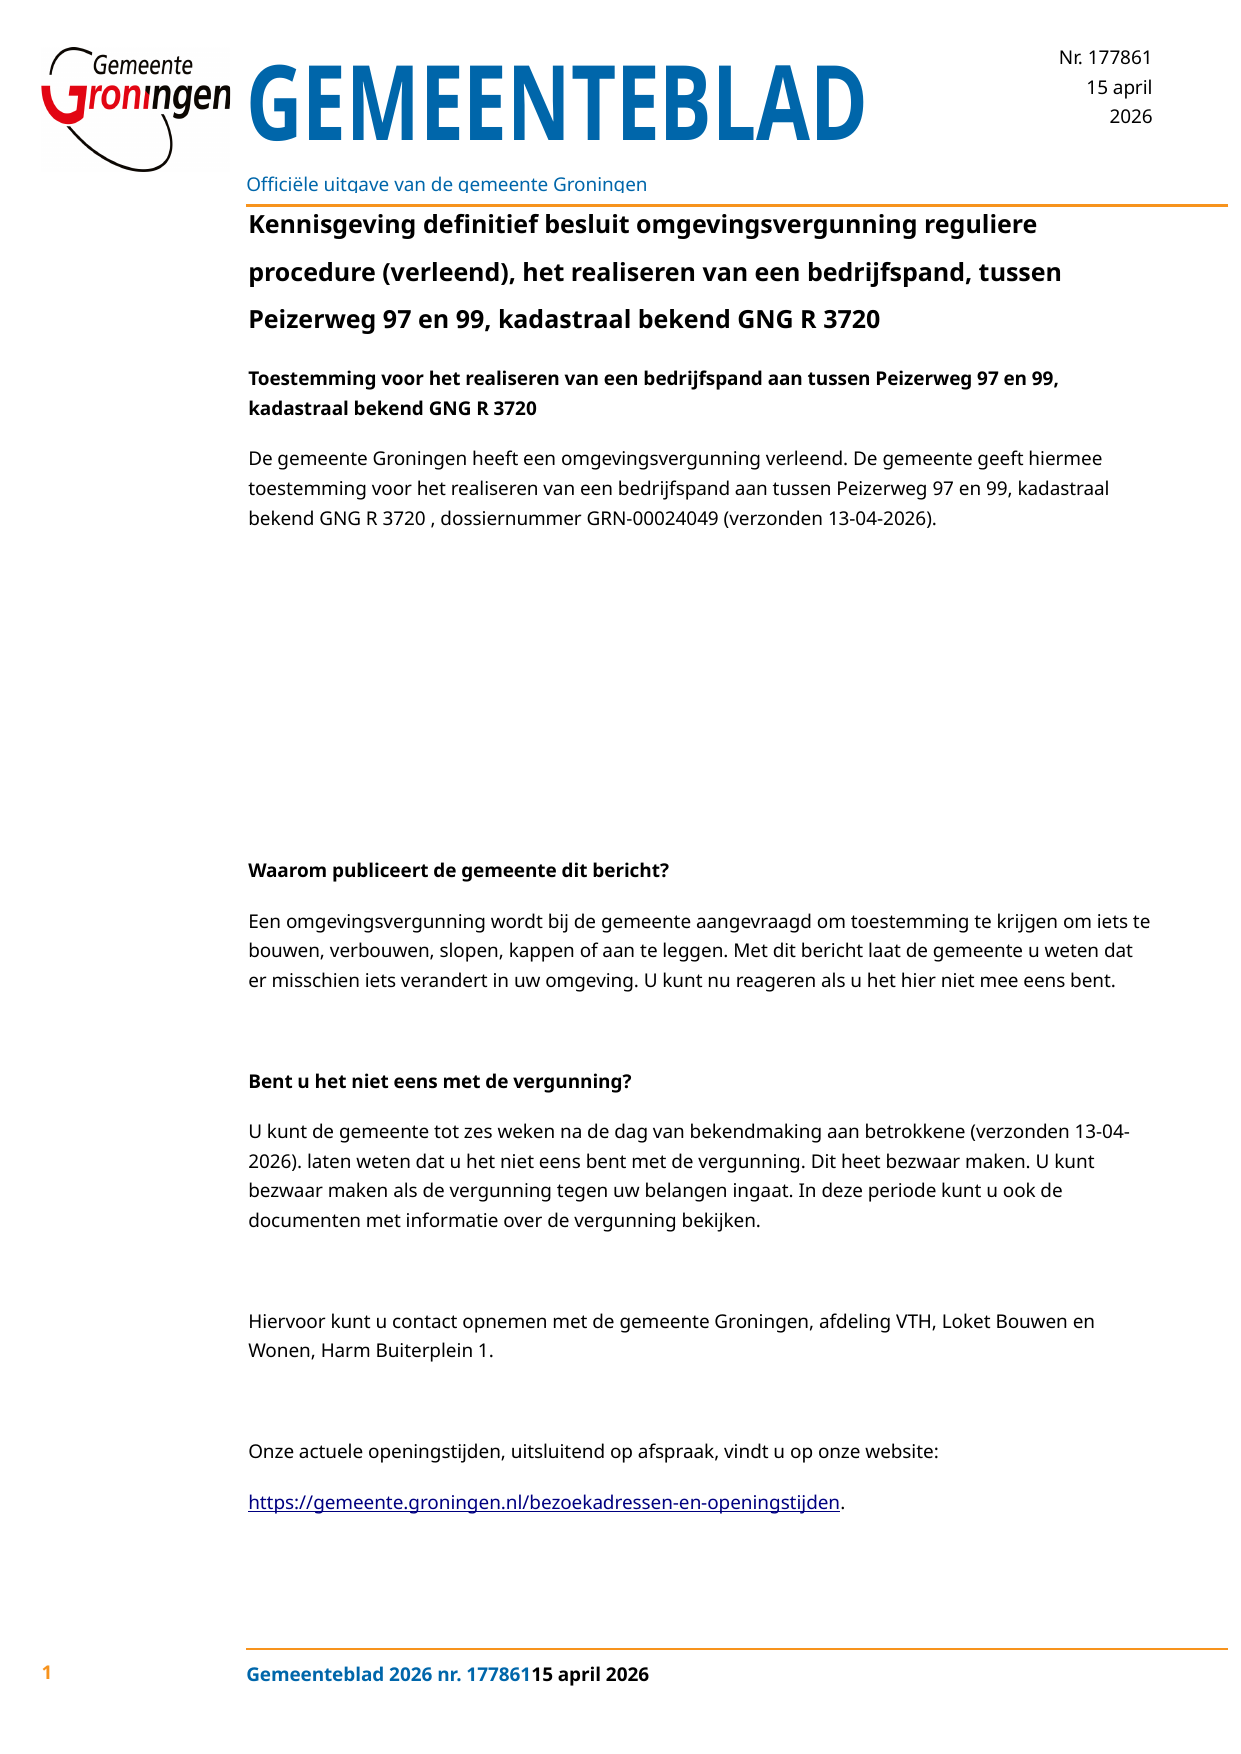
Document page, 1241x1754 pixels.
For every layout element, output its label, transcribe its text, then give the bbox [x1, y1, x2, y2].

text Kennisgeving definitief besluit omgevingsvergunning reguliere procedure (verleend), het realiseren van een bedrijfspand, tussen Peizerweg 97 en 99, kadastraal bekend GNG R 3720 [248, 207, 1152, 336]
picture [41, 47, 231, 172]
text Bent u het niet eens met de vergunning? [248, 1068, 1152, 1094]
text Toestemming voor het realiseren van een bedrijfspand aan tussen Peizerweg 97 en 99, kadastraal bekend GNG R 3720 [248, 366, 1152, 421]
text U kunt de gemeente tot zes weken na de dag van bekendmaking aan betrokkene (verzonden 13-04-2026). laten weten dat u het niet eens bent met de vergunning. Dit heet bezwaar maken. U kunt bezwaar maken als de vergunning tegen uw belangen ingaat. In deze periode kunt u ook de documenten met informatie over de vergunning bekijken. [248, 1118, 1152, 1233]
text Waarom publiceert de gemeente dit bericht? [248, 858, 1152, 883]
text De gemeente Groningen heeft een omgevingsvergunning verleend. De gemeente geeft hiermee toestemming voor het realiseren van een bedrijfspand aan tussen Peizerweg 97 en 99, kadastraal bekend GNG R 3720 , dossiernummer GRN-00024049 (verzonden 13-04-2026). [248, 446, 1152, 530]
text Onze actuele openingstijden, uitsluitend op afspraak, vindt u op onze website: [248, 1438, 1152, 1464]
text https://gemeente.groningen.nl/bezoekadressen-en-openingstijden. [248, 1489, 1152, 1514]
text Een omgevingsvergunning wordt bij de gemeente aangevraagd om toestemming te krijgen om iets te bouwen, verbouwen, slopen, kappen of aan te leggen. Met dit bericht laat de gemeente u weten dat er misschien iets verandert in uw omgeving. U kunt nu reageren als u het hier niet mee eens bent. [248, 908, 1152, 993]
text Hiervoor kunt u contact opnemen met de gemeente Groningen, afdeling VTH, Loket Bouwen en Wonen, Harm Buiterplein 1. [248, 1308, 1152, 1363]
